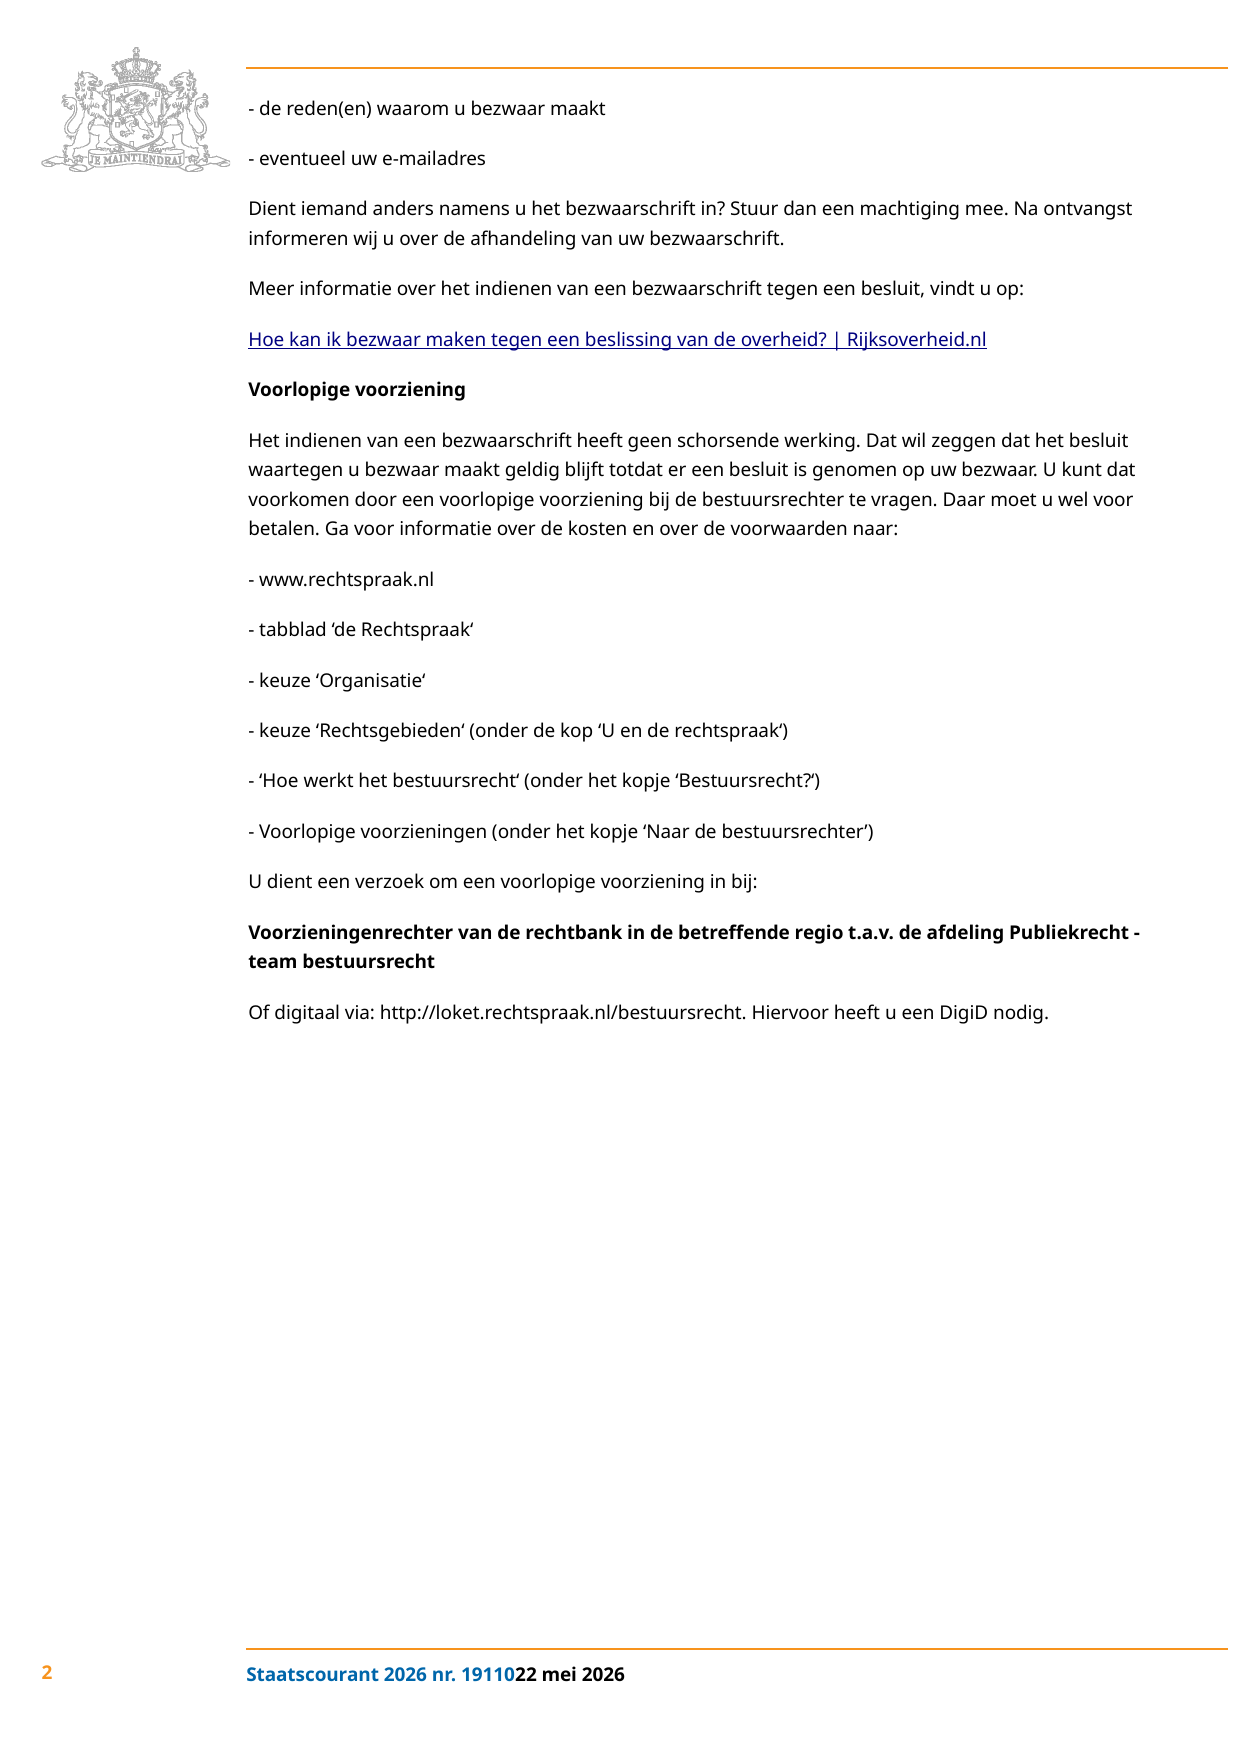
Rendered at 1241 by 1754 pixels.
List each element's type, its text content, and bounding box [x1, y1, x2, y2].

text - www.rechtspraak.nl [248, 566, 1152, 592]
text Of digitaal via: http://loket.rechtspraak.nl/bestuursrecht. Hiervoor heeft u een DigiD nodig. [248, 999, 1152, 1025]
text - keuze ‘Organisatie‘ [248, 667, 1152, 693]
text Hoe kan ik bezwaar maken tegen een beslissing van de overheid? | Rijksoverheid.nl [248, 326, 1152, 352]
text - tabblad ‘de Rechtspraak‘ [248, 616, 1152, 642]
text - de reden(en) waarom u bezwaar maakt [248, 95, 1152, 121]
picture [41, 47, 231, 172]
text Dient iemand anders namens u het bezwaarschrift in? Stuur dan een machtiging mee. Na ontvangst informeren wij u over de afhandeling van uw bezwaarschrift. [248, 196, 1152, 251]
text - eventueel uw e-mailadres [248, 145, 1152, 171]
text Het indienen van een bezwaarschrift heeft geen schorsende werking. Dat wil zeggen dat het besluit waartegen u bezwaar maakt geldig blijft totdat er een besluit is genomen op uw bezwaar. U kunt dat voorkomen door een voorlopige voorziening bij de bestuursrechter te vragen. Daar moet u wel voor betalen. Ga voor informatie over de kosten en over de voorwaarden naar: [248, 427, 1152, 541]
text - keuze ‘Rechtsgebieden‘ (onder de kop ‘U en de rechtspraak‘) [248, 717, 1152, 743]
text - Voorlopige voorzieningen (onder het kopje ‘Naar de bestuursrechter’) [248, 818, 1152, 844]
text Meer informatie over het indienen van een bezwaarschrift tegen een besluit, vindt u op: [248, 276, 1152, 301]
text Voorlopige voorziening [248, 376, 1152, 402]
text U dient een verzoek om een voorlopige voorziening in bij: [248, 868, 1152, 894]
text - ‘Hoe werkt het bestuursrecht‘ (onder het kopje ‘Bestuursrecht?‘) [248, 768, 1152, 793]
text Voorzieningenrechter van de rechtbank in de betreffende regio t.a.v. de afdeling Publiekrecht - team bestuursrecht [248, 919, 1152, 974]
